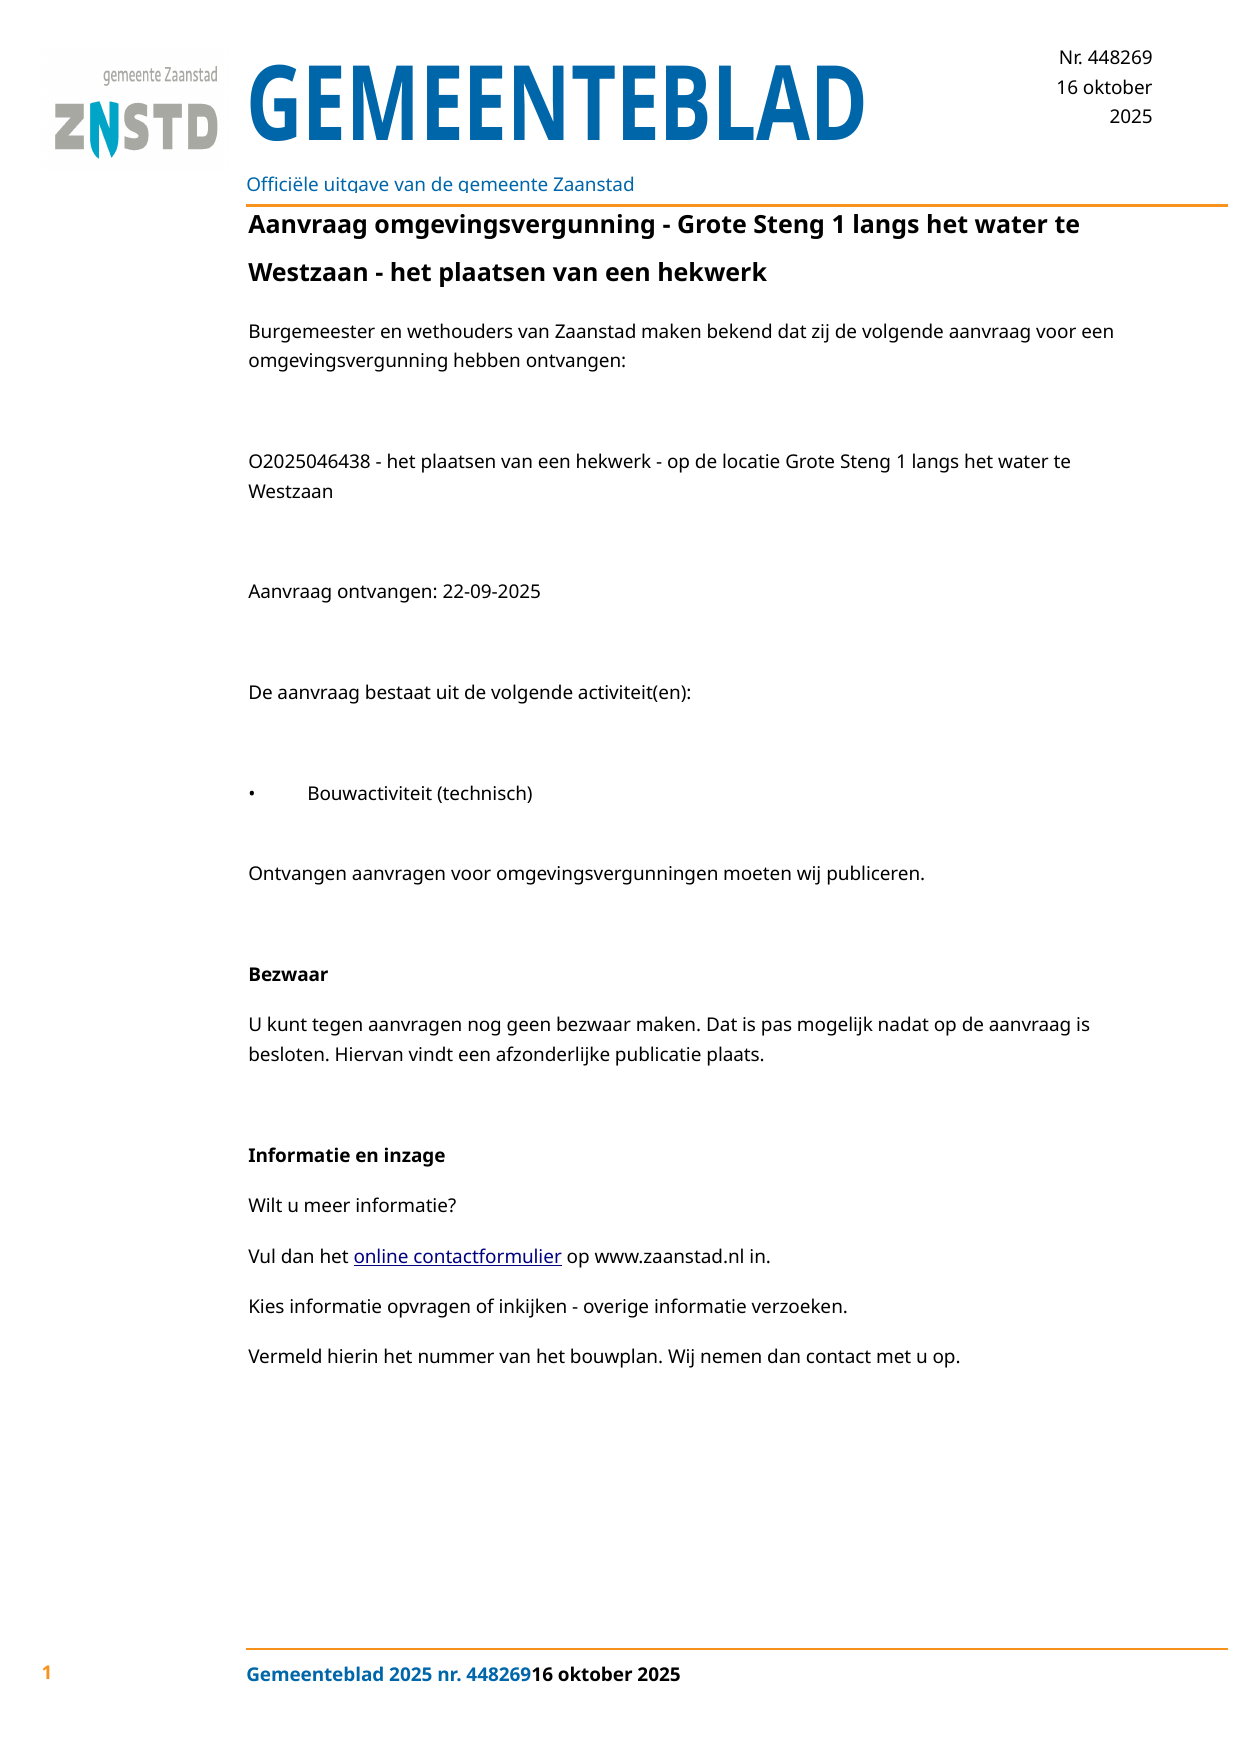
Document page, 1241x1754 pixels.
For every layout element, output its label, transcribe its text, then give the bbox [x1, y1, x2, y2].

text Wilt u meer informatie? [248, 1192, 1152, 1218]
picture [41, 47, 231, 172]
text Burgemeester en wethouders van Zaanstad maken bekend dat zij de volgende aanvraag voor een omgevingsvergunning hebben ontvangen: [248, 318, 1152, 373]
text Aanvraag ontvangen: 22-09-2025 [248, 579, 1152, 604]
text O2025046438 - het plaatsen van een hekwerk - op de locatie Grote Steng 1 langs het water te Westzaan [248, 448, 1152, 504]
text Vermeld hierin het nummer van het bouwplan. Wij nemen dan contact met u op. [248, 1344, 1152, 1369]
text Ontvangen aanvragen voor omgevingsvergunningen moeten wij publiceren. [248, 860, 1152, 886]
text Aanvraag omgevingsvergunning - Grote Steng 1 langs het water te Westzaan - het plaatsen van een hekwerk [248, 207, 1152, 288]
text Kies informatie opvragen of inkijken - overige informatie verzoeken. [248, 1293, 1152, 1319]
text Vul dan het online contactformulier op www.zaanstad.nl in. [248, 1243, 1152, 1269]
text U kunt tegen aanvragen nog geen bezwaar maken. Dat is pas mogelijk nadat op de aanvraag is besloten. Hiervan vindt een afzonderlijke publicatie plaats. [248, 1012, 1152, 1067]
text De aanvraag bestaat uit de volgende activiteit(en): [248, 679, 1152, 705]
list Bouwactiviteit (technisch) [248, 780, 1152, 806]
text Informatie en inzage [248, 1142, 1152, 1168]
text Bezwaar [248, 961, 1152, 987]
